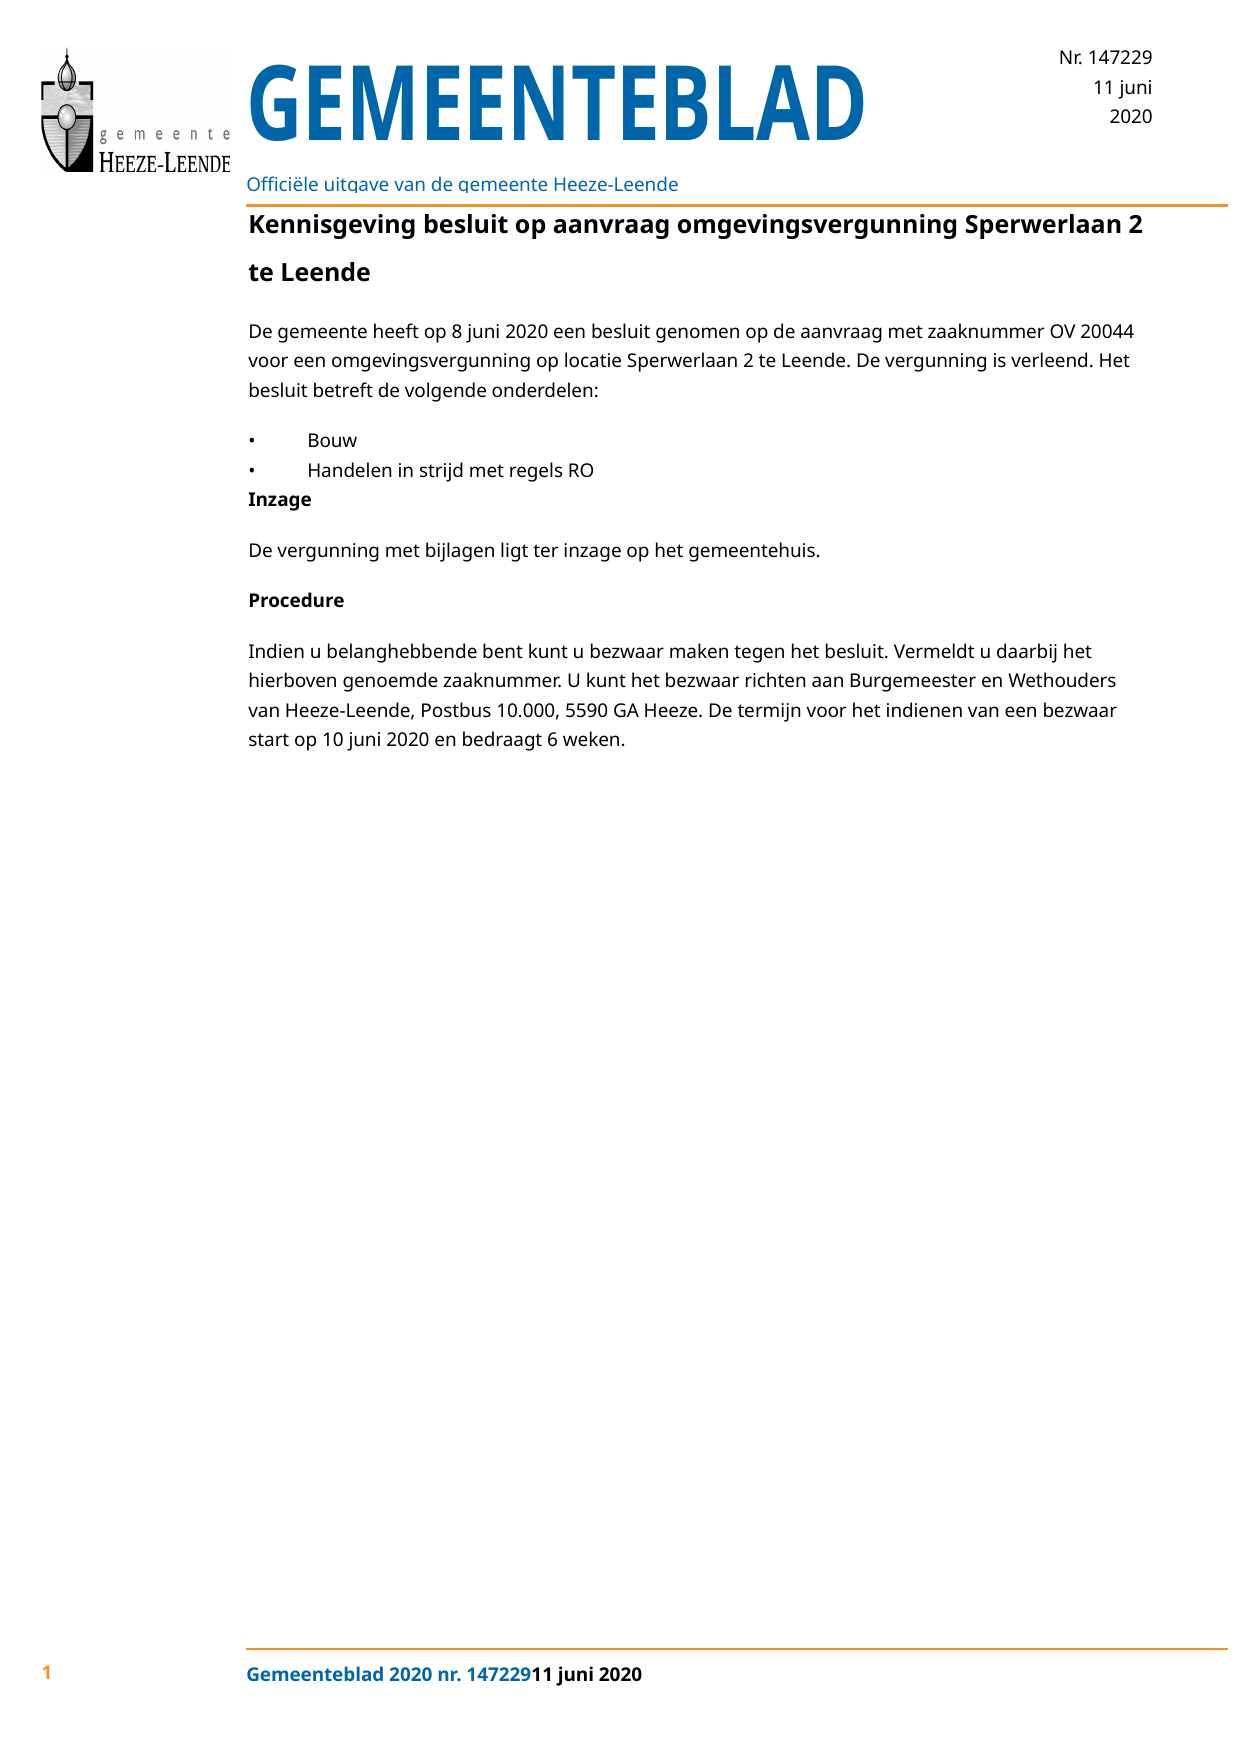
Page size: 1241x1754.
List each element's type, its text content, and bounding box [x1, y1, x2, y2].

picture [41, 47, 231, 172]
text Procedure [248, 587, 1152, 613]
text Indien u belanghebbende bent kunt u bezwaar maken tegen het besluit. Vermeldt u daarbij het hierboven genoemde zaaknummer. U kunt het bezwaar richten aan Burgemeester en Wethouders van Heeze-Leende, Postbus 10.000, 5590 GA Heeze. De termijn voor het indienen van een bezwaar start op 10 juni 2020 en bedraagt 6 weken. [248, 638, 1152, 752]
text De gemeente heeft op 8 juni 2020 een besluit genomen op de aanvraag met zaaknummer OV 20044 voor een omgevingsvergunning op locatie Sperwerlaan 2 te Leende. De vergunning is verleend. Het besluit betreft de volgende onderdelen: [248, 318, 1152, 403]
list Bouw [248, 427, 1152, 453]
text De vergunning met bijlagen ligt ter inzage op het gemeentehuis. [248, 537, 1152, 563]
text Inzage [248, 487, 1152, 512]
list Handelen in strijd met regels RO [248, 457, 1152, 483]
text Kennisgeving besluit op aanvraag omgevingsvergunning Sperwerlaan 2 te Leende [248, 207, 1152, 288]
